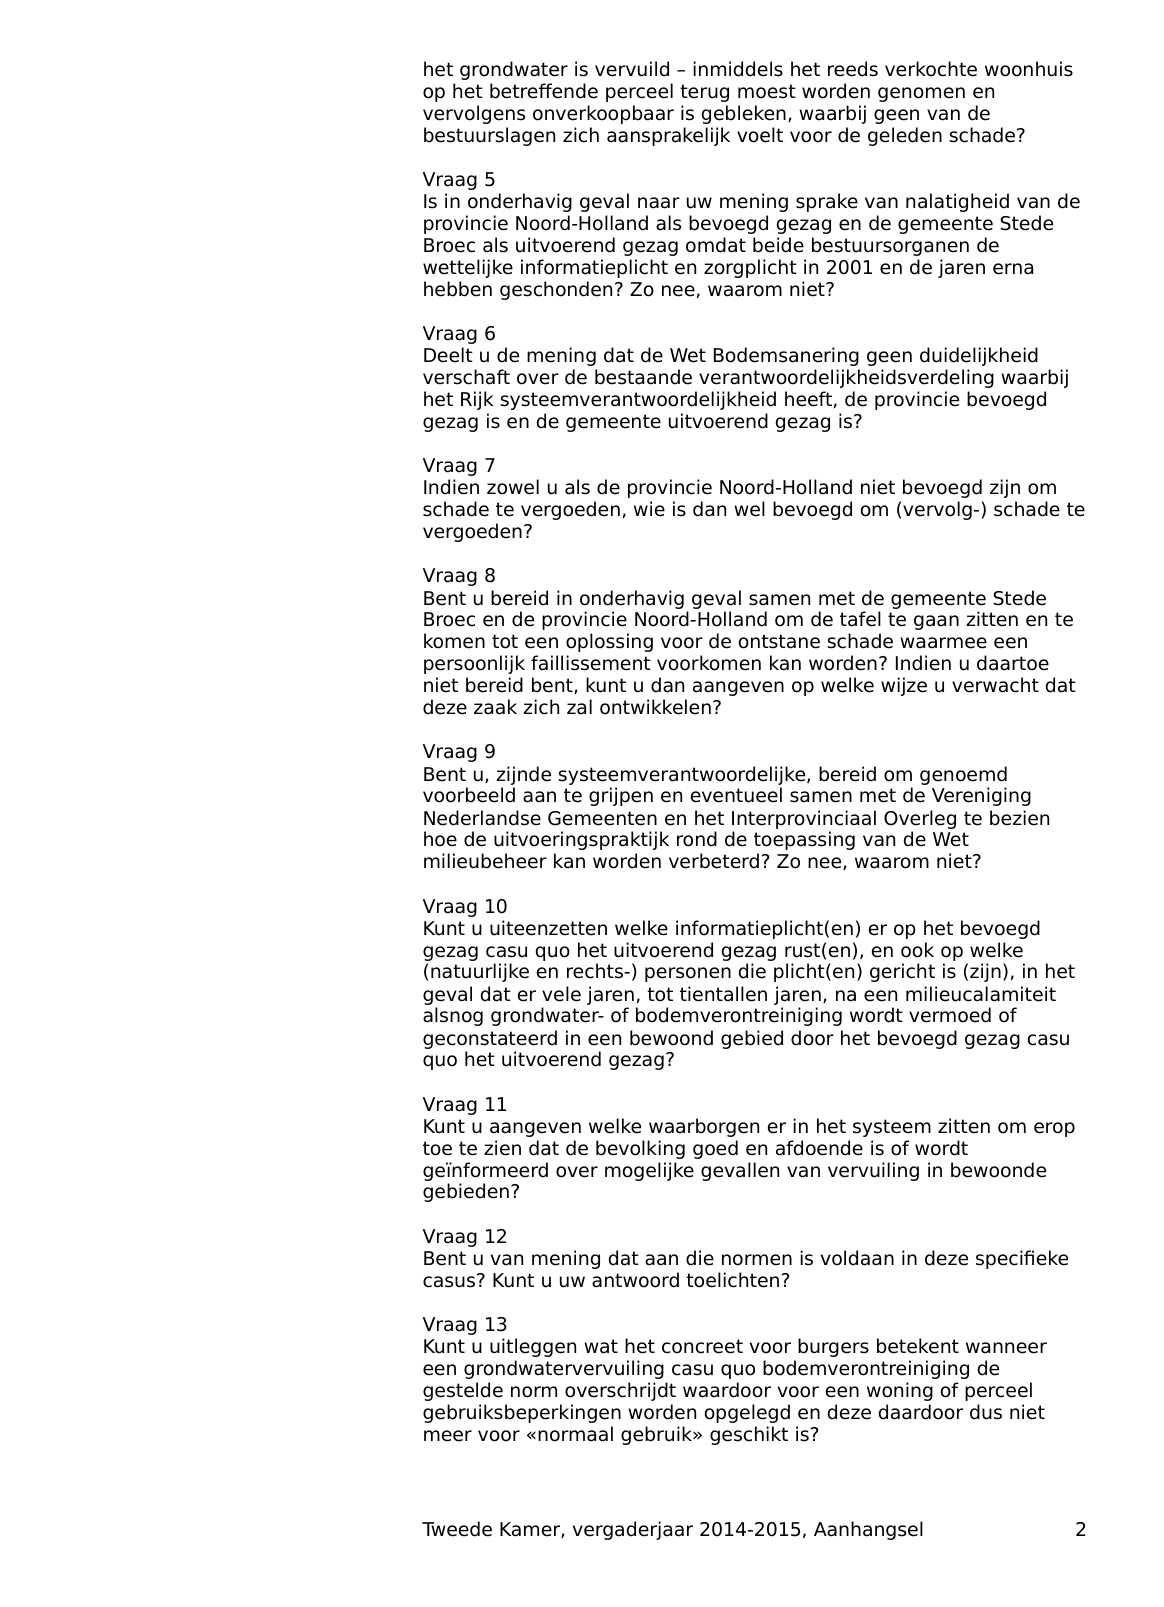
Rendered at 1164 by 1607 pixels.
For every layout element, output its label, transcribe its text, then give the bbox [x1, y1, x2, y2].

text Bent u, zijnde systeemverantwoordelijke, bereid om genoemd voorbeeld aan te grijpen en eventueel samen met de Vereniging Nederlandse Gemeenten en het Interprovinciaal Overleg te bezien hoe de uitvoeringspraktijk rond de toepassing van de Wet milieubeheer kan worden verbeterd? Zo nee, waarom niet? [422, 763, 1087, 873]
text het grondwater is vervuild – inmiddels het reeds verkochte woonhuis op het betreffende perceel terug moest worden genomen en vervolgens onverkoopbaar is gebleken, waarbij geen van de bestuurslagen zich aansprakelijk voelt voor de geleden schade? [422, 59, 1087, 147]
text Vraag 8 [422, 565, 1087, 587]
text Vraag 13 [422, 1314, 1087, 1336]
text Bent u van mening dat aan die normen is voldaan in deze specifieke casus? Kunt u uw antwoord toelichten? [422, 1248, 1087, 1292]
text Vraag 10 [422, 896, 1087, 917]
text Vraag 9 [422, 741, 1087, 763]
text Indien zowel u als de provincie Noord-Holland niet bevoegd zijn om schade te vergoeden, wie is dan wel bevoegd om (vervolg-) schade te vergoeden? [422, 477, 1087, 543]
text Vraag 7 [422, 455, 1087, 477]
text Kunt u aangeven welke waarborgen er in het systeem zitten om erop toe te zien dat de bevolking goed en afdoende is of wordt geïnformeerd over mogelijke gevallen van vervuiling in bewoonde gebieden? [422, 1116, 1087, 1203]
text Vraag 11 [422, 1093, 1087, 1116]
text Vraag 12 [422, 1226, 1087, 1248]
text Vraag 6 [422, 323, 1087, 345]
text Bent u bereid in onderhavig geval samen met de gemeente Stede Broec en de provincie Noord-Holland om de tafel te gaan zitten en te komen tot een oplossing voor de ontstane schade waarmee een persoonlijk faillissement voorkomen kan worden? Indien u daartoe niet bereid bent, kunt u dan aangeven op welke wijze u verwacht dat deze zaak zich zal ontwikkelen? [422, 587, 1087, 719]
text Vraag 5 [422, 169, 1087, 191]
text Deelt u de mening dat de Wet Bodemsanering geen duidelijkheid verschaft over de bestaande verantwoordelijkheidsverdeling waarbij het Rijk systeemverantwoordelijkheid heeft, de provincie bevoegd gezag is en de gemeente uitvoerend gezag is? [422, 345, 1087, 433]
text Kunt u uitleggen wat het concreet voor burgers betekent wanneer een grondwatervervuiling casu quo bodemverontreiniging de gestelde norm overschrijdt waardoor voor een woning of perceel gebruiksbeperkingen worden opgelegd en deze daardoor dus niet meer voor «normaal gebruik» geschikt is? [422, 1336, 1087, 1446]
text Is in onderhavig geval naar uw mening sprake van nalatigheid van de provincie Noord-Holland als bevoegd gezag en de gemeente Stede Broec als uitvoerend gezag omdat beide bestuursorganen de wettelijke informatieplicht en zorgplicht in 2001 en de jaren erna hebben geschonden? Zo nee, waarom niet? [422, 191, 1087, 301]
text Kunt u uiteenzetten welke informatieplicht(en) er op het bevoegd gezag casu quo het uitvoerend gezag rust(en), en ook op welke (natuurlijke en rechts-) personen die plicht(en) gericht is (zijn), in het geval dat er vele jaren, tot tientallen jaren, na een milieucalamiteit alsnog grondwater- of bodemverontreiniging wordt vermoed of geconstateerd in een bewoond gebied door het bevoegd gezag casu quo het uitvoerend gezag? [422, 917, 1087, 1071]
